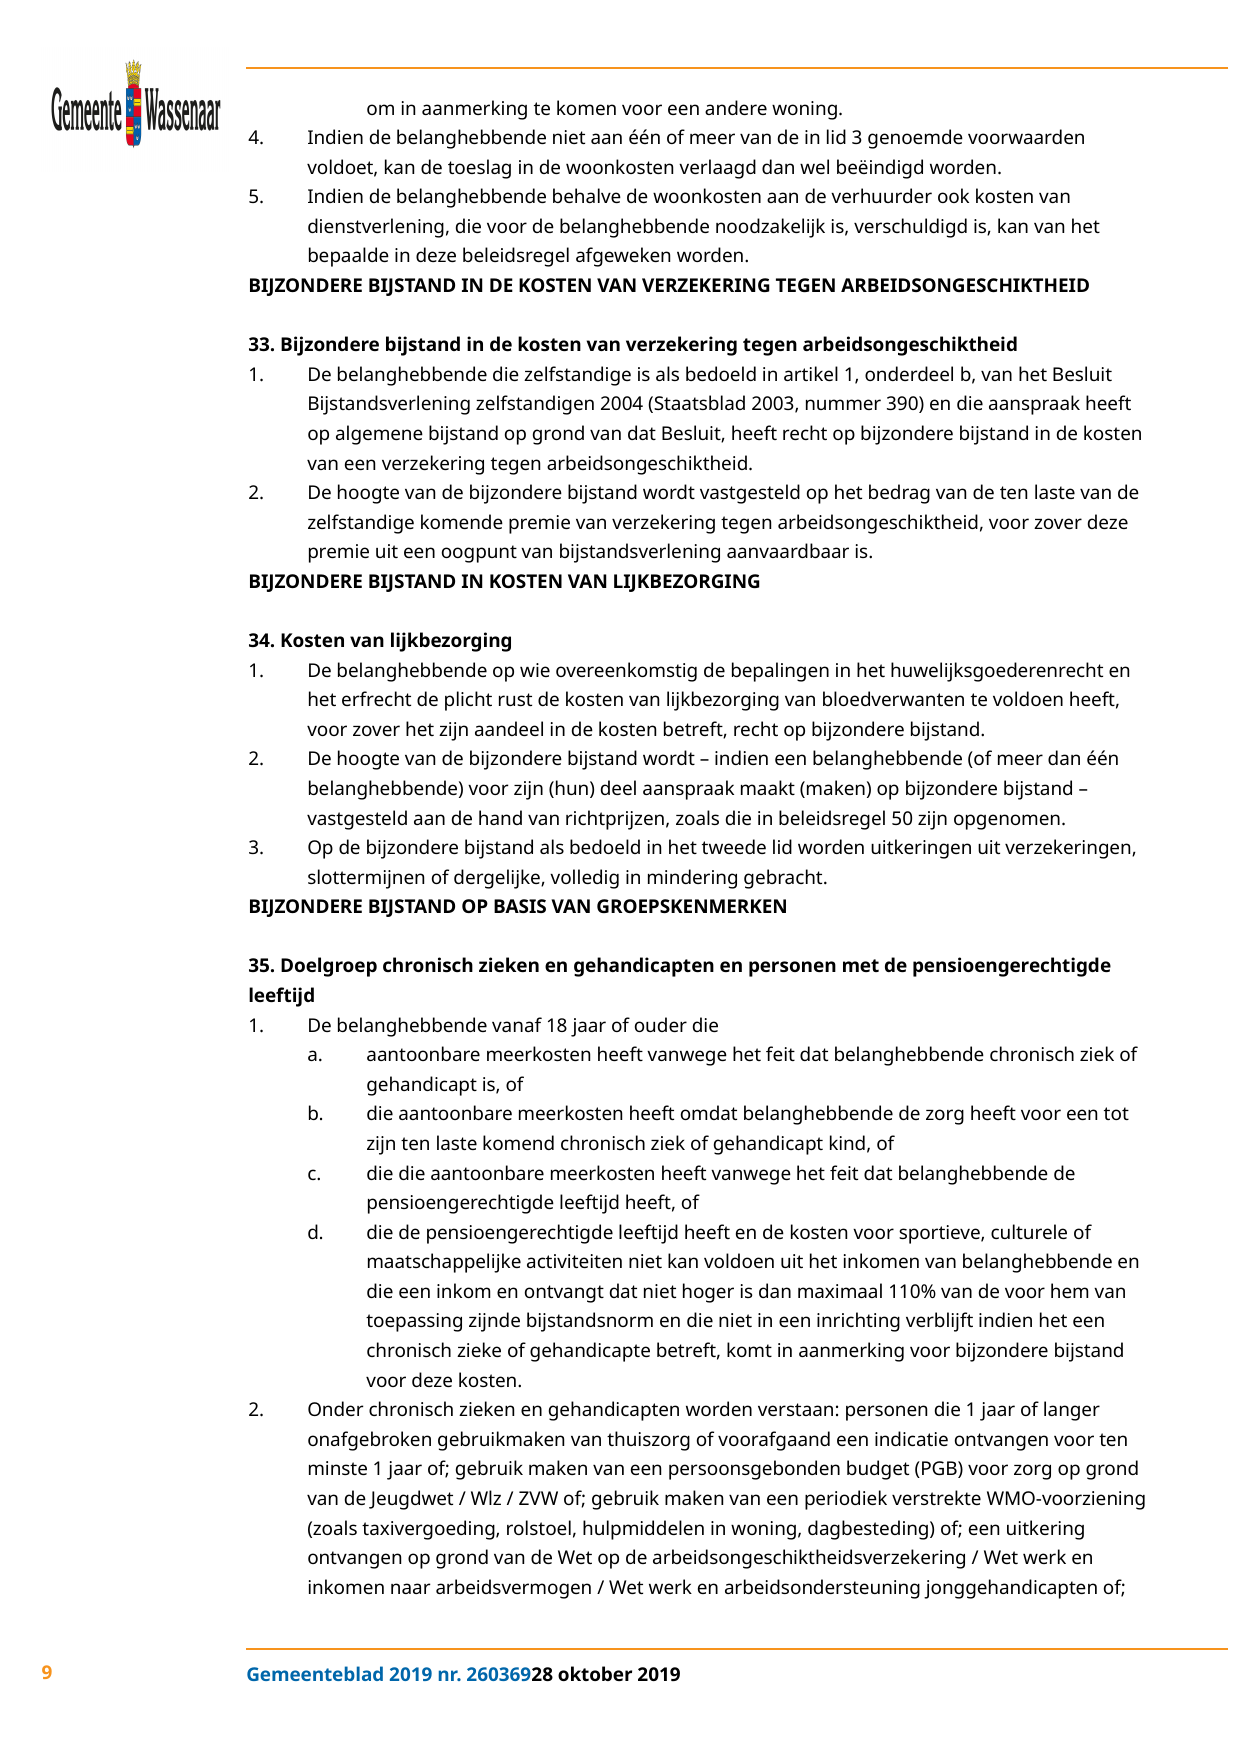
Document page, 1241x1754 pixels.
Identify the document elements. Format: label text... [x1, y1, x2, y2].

text 33. Bijzondere bijstand in de kosten van verzekering tegen arbeidsongeschiktheid [248, 331, 1152, 357]
text BIJZONDERE BIJSTAND IN KOSTEN VAN LIJKBEZORGING [248, 568, 1152, 594]
picture [41, 47, 231, 172]
list Indien de belanghebbende niet aan één of meer van de in lid 3 genoemde voorwaarden voldoet, kan de toeslag in de woonkosten verlaagd dan wel beëindigd worden. [248, 124, 1152, 180]
list Indien de belanghebbende behalve de woonkosten aan de verhuurder ook kosten van dienstverlening, die voor de belanghebbende noodzakelijk is, verschuldigd is, kan van het bepaalde in deze beleidsregel afgeweken worden. [248, 183, 1152, 268]
list De belanghebbende op wie overeenkomstig de bepalingen in het huwelijksgoederenrecht en het erfrecht de plicht rust de kosten van lijkbezorging van bloedverwanten te voldoen heeft, voor zover het zijn aandeel in de kosten betreft, recht op bijzondere bijstand. [248, 657, 1152, 742]
text BIJZONDERE BIJSTAND IN DE KOSTEN VAN VERZEKERING TEGEN ARBEIDSONGESCHIKTHEID [248, 272, 1152, 298]
list aantoonbare meerkosten heeft vanwege het feit dat belanghebbende chronisch ziek of gehandicapt is, of [307, 1041, 1152, 1097]
list De belanghebbende vanaf 18 jaar of ouder die [248, 1012, 1152, 1038]
list Onder chronisch zieken en gehandicapten worden verstaan: personen die 1 jaar of langer onafgebroken gebruikmaken van thuiszorg of voorafgaand een indicatie ontvangen voor ten minste 1 jaar of; gebruik maken van een persoonsgebonden budget (PGB) voor zorg op grond van de Jeugdwet / Wlz / ZVW of; gebruik maken van een periodiek verstrekte WMO-voorziening (zoals taxivergoeding, rolstoel, hulpmiddelen in woning, dagbesteding) of; een uitkering ontvangen op grond van de Wet op de arbeidsongeschiktheidsverzekering / Wet werk en inkomen naar arbeidsvermogen / Wet werk en arbeidsondersteuning jonggehandicapten of; [248, 1396, 1152, 1600]
text 34. Kosten van lijkbezorging [248, 627, 1152, 653]
list die aantoonbare meerkosten heeft omdat belanghebbende de zorg heeft voor een tot zijn ten laste komend chronisch ziek of gehandicapt kind, of [307, 1101, 1152, 1156]
list De hoogte van de bijzondere bijstand wordt – indien een belanghebbende (of meer dan één belanghebbende) voor zijn (hun) deel aanspraak maakt (maken) op bijzondere bijstand – vastgesteld aan de hand van richtprijzen, zoals die in beleidsregel 50 zijn opgenomen. [248, 746, 1152, 831]
list die de pensioengerechtigde leeftijd heeft en de kosten voor sportieve, culturele of maatschappelijke activiteiten niet kan voldoen uit het inkomen van belanghebbende en die een inkom en ontvangt dat niet hoger is dan maximaal 110% van de voor hem van toepassing zijnde bijstandsnorm en die niet in een inrichting verblijft indien het een chronisch zieke of gehandicapte betreft, komt in aanmerking voor bijzondere bijstand voor deze kosten. [307, 1219, 1152, 1393]
list Op de bijzondere bijstand als bedoeld in het tweede lid worden uitkeringen uit verzekeringen, slottermijnen of dergelijke, volledig in mindering gebracht. [248, 834, 1152, 890]
text 35. Doelgroep chronisch zieken en gehandicapten en personen met de pensioengerechtigde leeftijd [248, 953, 1152, 1008]
list De hoogte van de bijzondere bijstand wordt vastgesteld op het bedrag van de ten laste van de zelfstandige komende premie van verzekering tegen arbeidsongeschiktheid, voor zover deze premie uit een oogpunt van bijstandsverlening aanvaardbaar is. [248, 479, 1152, 564]
list om in aanmerking te komen voor een andere woning. [307, 95, 1152, 121]
list De belanghebbende die zelfstandige is als bedoeld in artikel 1, onderdeel b, van het Besluit Bijstandsverlening zelfstandigen 2004 (Staatsblad 2003, nummer 390) en die aanspraak heeft op algemene bijstand op grond van dat Besluit, heeft recht op bijzondere bijstand in de kosten van een verzekering tegen arbeidsongeschiktheid. [248, 361, 1152, 476]
list die die aantoonbare meerkosten heeft vanwege het feit dat belanghebbende de pensioengerechtigde leeftijd heeft, of [307, 1160, 1152, 1215]
text BIJZONDERE BIJSTAND OP BASIS VAN GROEPSKENMERKEN [248, 893, 1152, 919]
